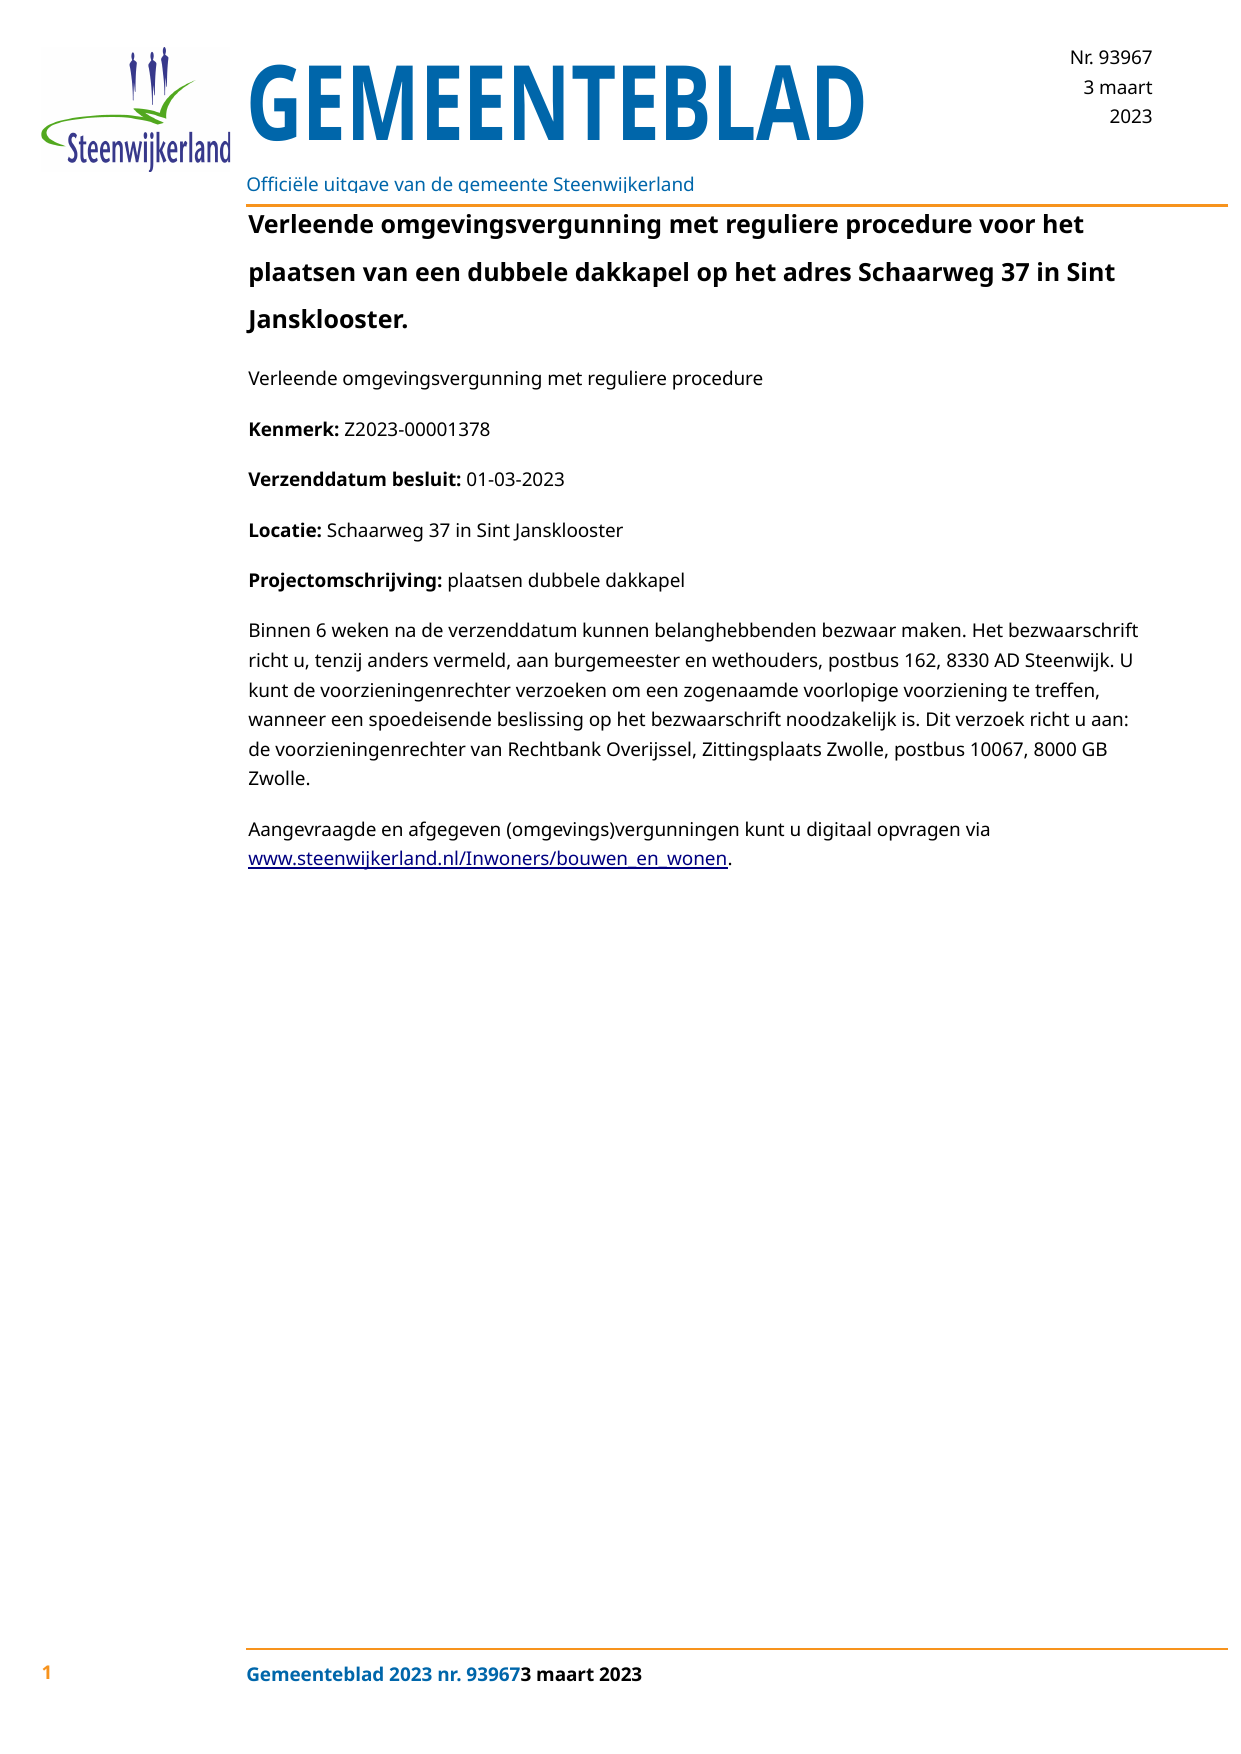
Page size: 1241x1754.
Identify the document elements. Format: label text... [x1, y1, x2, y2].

text Projectomschrijving: plaatsen dubbele dakkapel [248, 567, 1152, 593]
text Kenmerk: Z2023-00001378 [248, 416, 1152, 442]
picture [41, 47, 231, 172]
text Aangevraagde en afgegeven (omgevings)vergunningen kunt u digitaal opvragen via www.steenwijkerland.nl/Inwoners/bouwen_en_wonen. [248, 816, 1152, 871]
text Verleende omgevingsvergunning met reguliere procedure [248, 366, 1152, 391]
text Verleende omgevingsvergunning met reguliere procedure voor het plaatsen van een dubbele dakkapel op het adres Schaarweg 37 in Sint Jansklooster. [248, 207, 1152, 336]
text Verzenddatum besluit: 01-03-2023 [248, 466, 1152, 492]
text Binnen 6 weken na de verzenddatum kunnen belanghebbenden bezwaar maken. Het bezwaarschrift richt u, tenzij anders vermeld, aan burgemeester en wethouders, postbus 162, 8330 AD Steenwijk. U kunt de voorzieningenrechter verzoeken om een zogenaamde voorlopige voorziening te treffen, wanneer een spoedeisende beslissing op het bezwaarschrift noodzakelijk is. Dit verzoek richt u aan: de voorzieningenrechter van Rechtbank Overijssel, Zittingsplaats Zwolle, postbus 10067, 8000 GB Zwolle. [248, 618, 1152, 791]
text Locatie: Schaarweg 37 in Sint Jansklooster [248, 517, 1152, 542]
